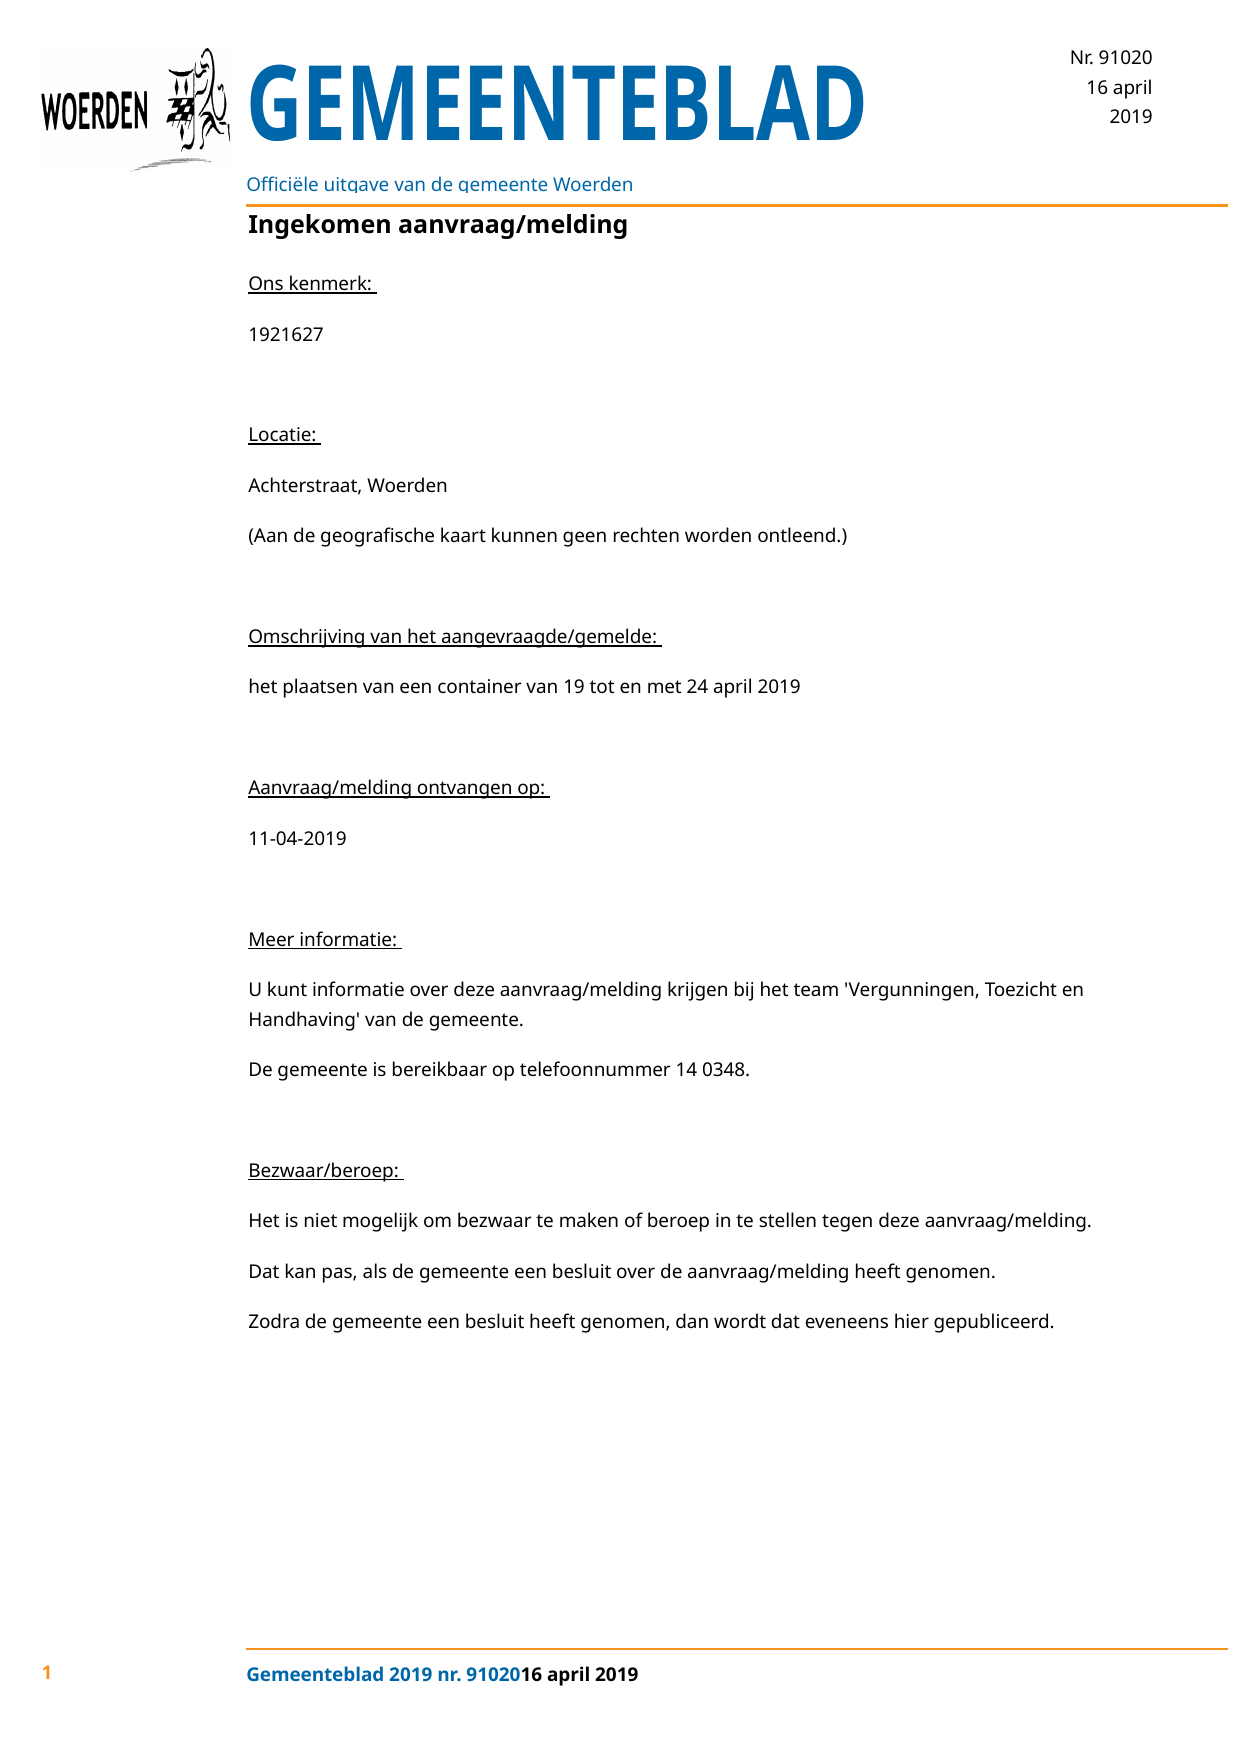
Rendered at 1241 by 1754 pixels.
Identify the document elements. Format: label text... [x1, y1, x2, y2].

text Aanvraag/melding ontvangen op: [248, 774, 1152, 800]
text 1921627 [248, 321, 1152, 346]
text Zodra de gemeente een besluit heeft genomen, dan wordt dat eveneens hier gepubliceerd. [248, 1308, 1152, 1334]
text De gemeente is bereikbaar op telefoonnummer 14 0348. [248, 1056, 1152, 1082]
text U kunt informatie over deze aanvraag/melding krijgen bij het team 'Vergunningen, Toezicht en Handhaving' van de gemeente. [248, 976, 1152, 1031]
text (Aan de geografische kaart kunnen geen rechten worden ontleend.) [248, 522, 1152, 548]
text Locatie: [248, 422, 1152, 447]
text Het is niet mogelijk om bezwaar te maken of beroep in te stellen tegen deze aanvraag/melding. [248, 1207, 1152, 1233]
text Ingekomen aanvraag/melding [248, 207, 1152, 241]
text het plaatsen van een container van 19 tot en met 24 april 2019 [248, 674, 1152, 699]
text Bezwaar/beroep: [248, 1157, 1152, 1183]
text 11-04-2019 [248, 825, 1152, 851]
text Omschrijving van het aangevraagde/gemelde: [248, 623, 1152, 649]
text Ons kenmerk: [248, 270, 1152, 296]
picture [41, 47, 231, 172]
text Meer informatie: [248, 926, 1152, 951]
text Dat kan pas, als de gemeente een besluit over de aanvraag/melding heeft genomen. [248, 1258, 1152, 1283]
text Achterstraat, Woerden [248, 472, 1152, 498]
